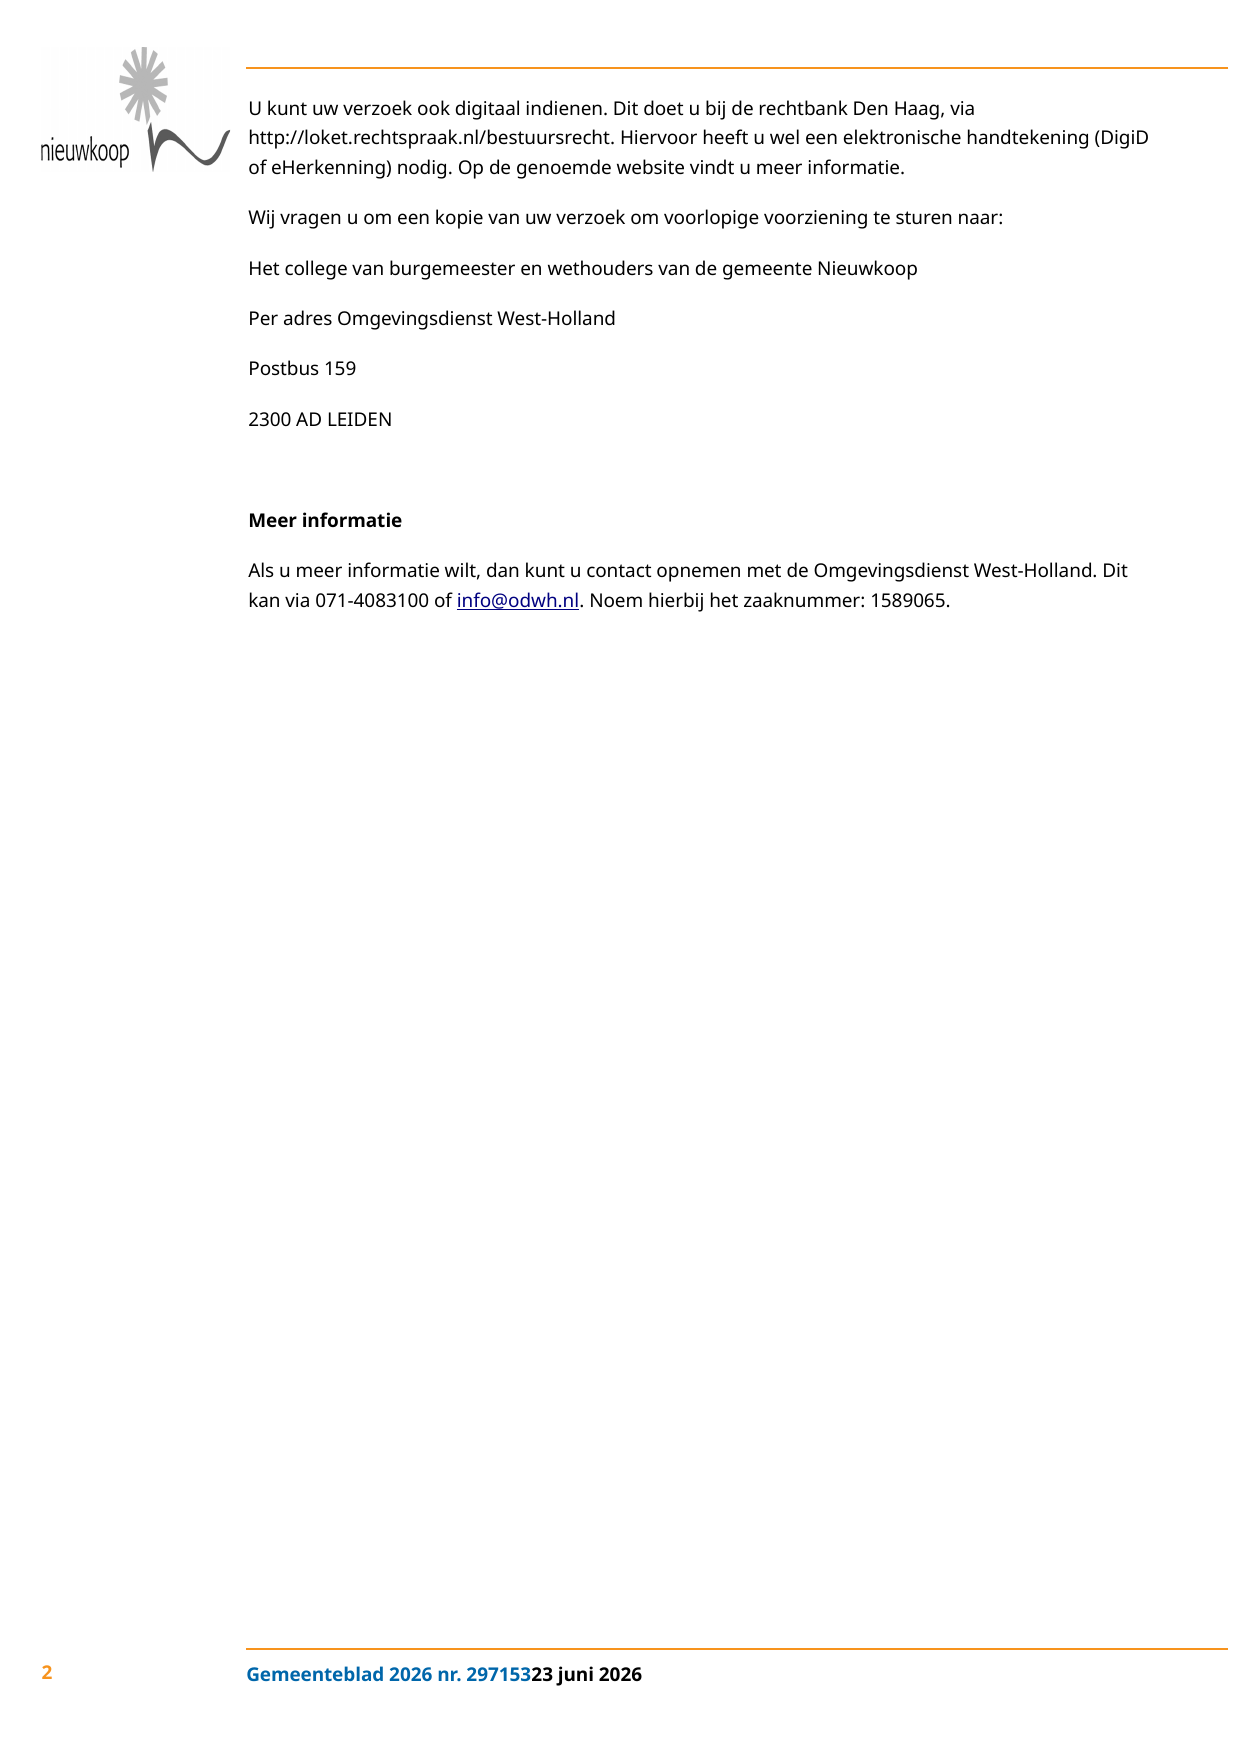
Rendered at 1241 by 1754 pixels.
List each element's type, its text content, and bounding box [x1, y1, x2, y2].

text Wij vragen u om een kopie van uw verzoek om voorlopige voorziening te sturen naar: [248, 204, 1152, 230]
text U kunt uw verzoek ook digitaal indienen. Dit doet u bij de rechtbank Den Haag, via http://loket.rechtspraak.nl/bestuursrecht. Hiervoor heeft u wel een elektronische handtekening (DigiD of eHerkenning) nodig. Op de genoemde website vindt u meer informatie. [248, 95, 1152, 180]
picture [41, 47, 231, 172]
text Per adres Omgevingsdienst West-Holland [248, 305, 1152, 331]
text Als u meer informatie wilt, dan kunt u contact opnemen met de Omgevingsdienst West-Holland. Dit kan via 071-4083100 of info@odwh.nl. Noem hierbij het zaaknummer: 1589065. [248, 557, 1152, 613]
text 2300 AD LEIDEN [248, 406, 1152, 432]
text Meer informatie [248, 507, 1152, 533]
text Postbus 159 [248, 356, 1152, 381]
text Het college van burgemeester en wethouders van de gemeente Nieuwkoop [248, 255, 1152, 281]
